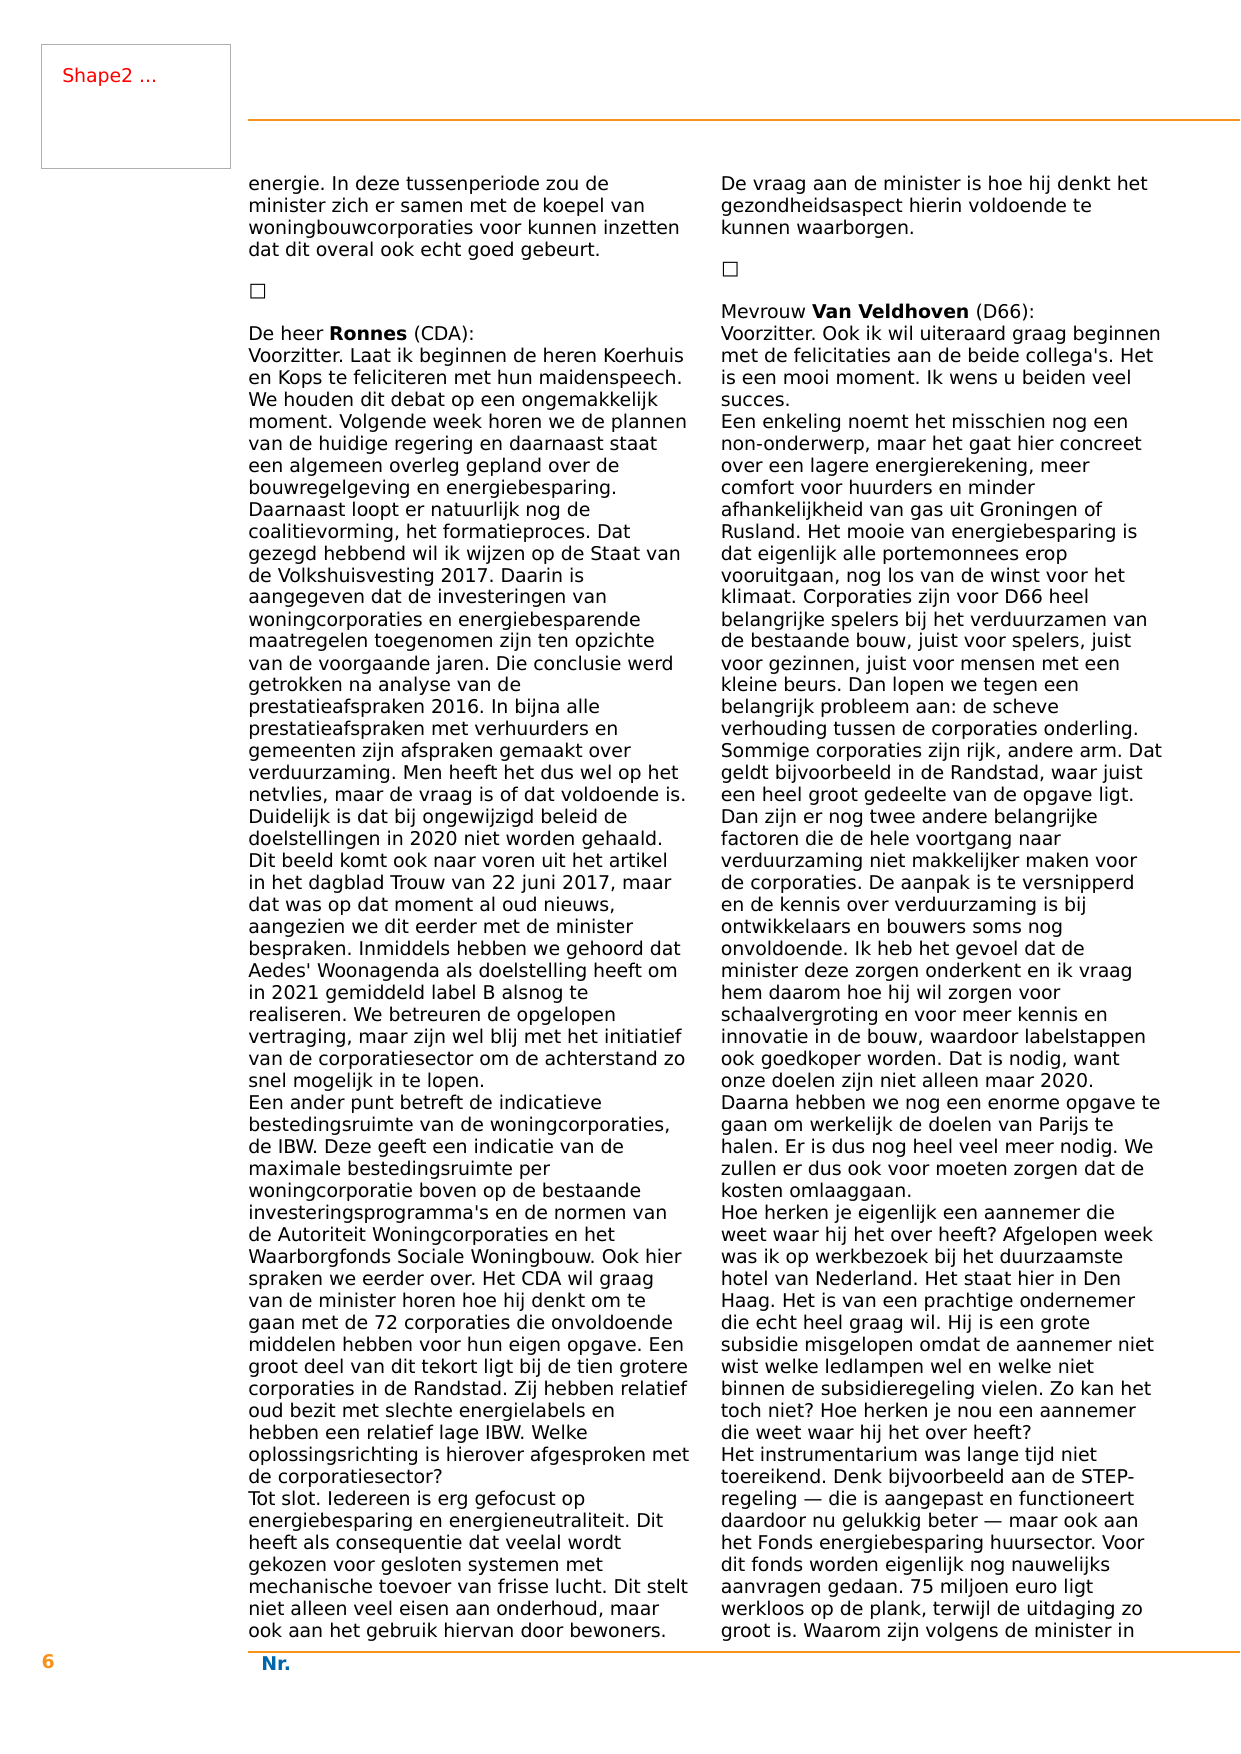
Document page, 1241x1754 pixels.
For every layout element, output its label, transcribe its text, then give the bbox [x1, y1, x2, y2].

text Voorzitter. Laat ik beginnen de heren Koerhuis en Kops te feliciteren met hun maidenspeech. [248, 345, 691, 389]
text ⬜ [721, 259, 1163, 281]
text Voorzitter. Ook ik wil uiteraard graag beginnen met de felicitaties aan de beide collega's. Het is een mooi moment. Ik wens u beiden veel succes. [721, 323, 1163, 411]
text De vraag aan de minister is hoe hij denkt het gezondheidsaspect hierin voldoende te kunnen waarborgen. [721, 173, 1163, 239]
text Duidelijk is dat bij ongewijzigd beleid de doelstellingen in 2020 niet worden gehaald. Dit beeld komt ook naar voren uit het artikel in het dagblad Trouw van 22 juni 2017, maar dat was op dat moment al oud nieuws, aangezien we dit eerder met de minister bespraken. Inmiddels hebben we gehoord dat Aedes' Woonagenda als doelstelling heeft om in 2021 gemiddeld label B alsnog te realiseren. We betreuren de opgelopen vertraging, maar zijn wel blij met het initiatief van de corporatiesector om de achterstand zo snel mogelijk in te lopen. [248, 806, 691, 1092]
text We houden dit debat op een ongemakkelijk moment. Volgende week horen we de plannen van de huidige regering en daarnaast staat een algemeen overleg gepland over de bouwregelgeving en energiebesparing. Daarnaast loopt er natuurlijk nog de coalitievorming, het formatieproces. Dat gezegd hebbend wil ik wijzen op de Staat van de Volkshuisvesting 2017. Daarin is aangegeven dat de investeringen van woningcorporaties en energiebesparende maatregelen toegenomen zijn ten opzichte van de voorgaande jaren. Die conclusie werd getrokken na analyse van de prestatieafspraken 2016. In bijna alle prestatieafspraken met verhuurders en gemeenten zijn afspraken gemaakt over verduurzaming. Men heeft het dus wel op het netvlies, maar de vraag is of dat voldoende is. [248, 389, 691, 806]
text energie. In deze tussenperiode zou de minister zich er samen met de koepel van woningbouwcorporaties voor kunnen inzetten dat dit overal ook echt goed gebeurt. [248, 173, 691, 261]
text ⬜ [248, 281, 691, 303]
text Een enkeling noemt het misschien nog een non-onderwerp, maar het gaat hier concreet over een lagere energierekening, meer comfort voor huurders en minder afhankelijkheid van gas uit Groningen of Rusland. Het mooie van energiebesparing is dat eigenlijk alle portemonnees erop vooruitgaan, nog los van de winst voor het klimaat. Corporaties zijn voor D66 heel belangrijke spelers bij het verduurzamen van de bestaande bouw, juist voor spelers, juist voor gezinnen, juist voor mensen met een kleine beurs. Dan lopen we tegen een belangrijk probleem aan: de scheve verhouding tussen de corporaties onderling. Sommige corporaties zijn rijk, andere arm. Dat geldt bijvoorbeeld in de Randstad, waar juist een heel groot gedeelte van de opgave ligt. [721, 411, 1163, 806]
text Een ander punt betreft de indicatieve bestedingsruimte van de woningcorporaties, de IBW. Deze geeft een indicatie van de maximale bestedingsruimte per woningcorporatie boven op de bestaande investeringsprogramma's en de normen van de Autoriteit Woningcorporaties en het Waarborgfonds Sociale Woningbouw. Ook hier spraken we eerder over. Het CDA wil graag van de minister horen hoe hij denkt om te gaan met de 72 corporaties die onvoldoende middelen hebben voor hun eigen opgave. Een groot deel van dit tekort ligt bij de tien grotere corporaties in de Randstad. Zij hebben relatief oud bezit met slechte energielabels en hebben een relatief lage IBW. Welke oplossingsrichting is hierover afgesproken met de corporatiesector? [248, 1092, 691, 1488]
text Dan zijn er nog twee andere belangrijke factoren die de hele voortgang naar verduurzaming niet makkelijker maken voor de corporaties. De aanpak is te versnipperd en de kennis over verduurzaming is bij ontwikkelaars en bouwers soms nog onvoldoende. Ik heb het gevoel dat de minister deze zorgen onderkent en ik vraag hem daarom hoe hij wil zorgen voor schaalvergroting en voor meer kennis en innovatie in de bouw, waardoor labelstappen ook goedkoper worden. Dat is nodig, want onze doelen zijn niet alleen maar 2020. Daarna hebben we nog een enorme opgave te gaan om werkelijk de doelen van Parijs te halen. Er is dus nog heel veel meer nodig. We zullen er dus ook voor moeten zorgen dat de kosten omlaaggaan. [721, 806, 1163, 1202]
text De heer Ronnes (CDA): [248, 323, 691, 345]
text Tot slot. Iedereen is erg gefocust op energiebesparing en energieneutraliteit. Dit heeft als consequentie dat veelal wordt gekozen voor gesloten systemen met mechanische toevoer van frisse lucht. Dit stelt niet alleen veel eisen aan onderhoud, maar ook aan het gebruik hiervan door bewoners. [248, 1488, 691, 1641]
text Mevrouw Van Veldhoven (D66): [721, 301, 1163, 323]
text Hoe herken je eigenlijk een aannemer die weet waar hij het over heeft? Afgelopen week was ik op werkbezoek bij het duurzaamste hotel van Nederland. Het staat hier in Den Haag. Het is van een prachtige ondernemer die echt heel graag wil. Hij is een grote subsidie misgelopen omdat de aannemer niet wist welke ledlampen wel en welke niet binnen de subsidieregeling vielen. Zo kan het toch niet? Hoe herken je nou een aannemer die weet waar hij het over heeft? [721, 1202, 1163, 1444]
text Het instrumentarium was lange tijd niet toereikend. Denk bijvoorbeeld aan de STEP-regeling — die is aangepast en functioneert daardoor nu gelukkig beter — maar ook aan het Fonds energiebesparing huursector. Voor dit fonds worden eigenlijk nog nauwelijks aanvragen gedaan. 75 miljoen euro ligt werkloos op de plank, terwijl de uitdaging zo groot is. Waarom zijn volgens de minister in [721, 1444, 1163, 1641]
